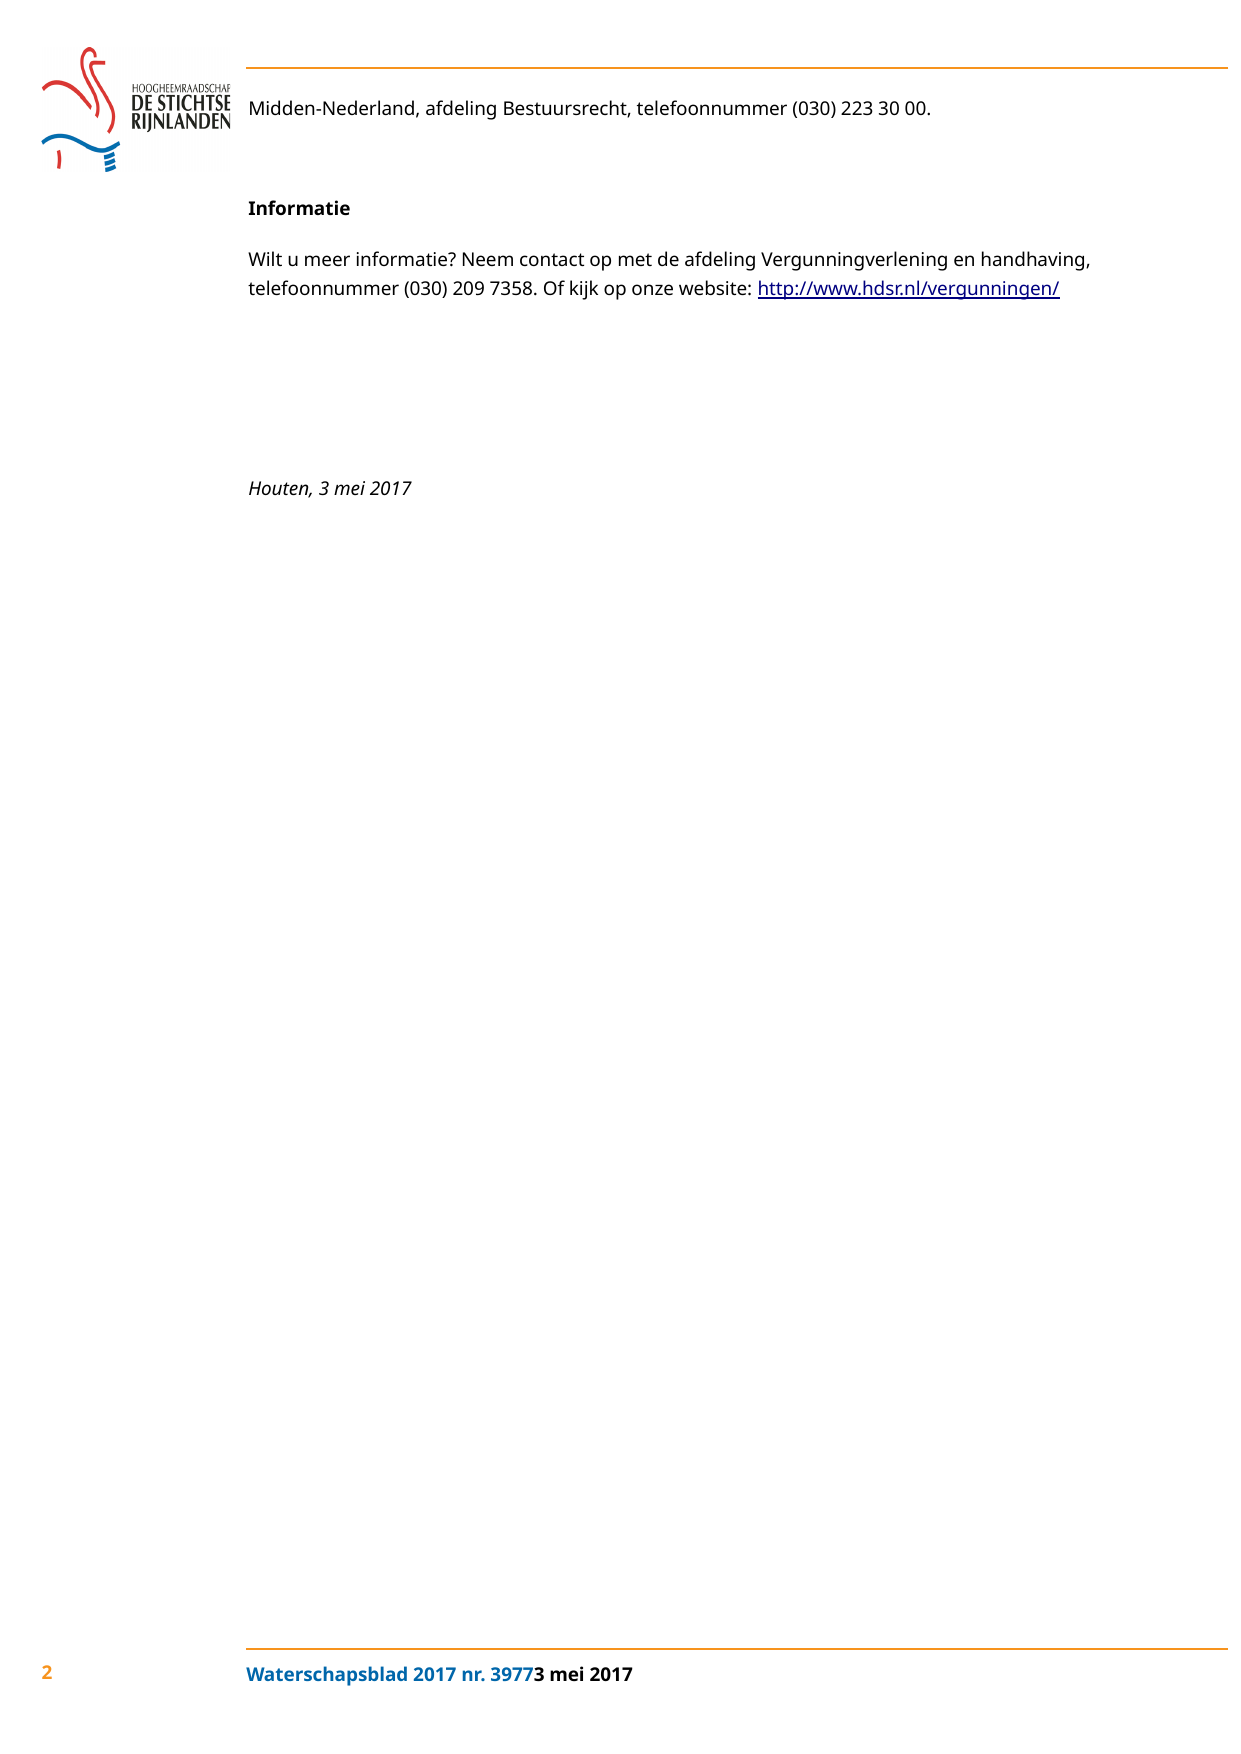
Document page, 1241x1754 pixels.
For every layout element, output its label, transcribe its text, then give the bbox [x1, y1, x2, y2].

text Wilt u meer informatie? Neem contact op met de afdeling Vergunningverlening en handhaving, telefoonnummer (030) 209 7358. Of kijk op onze website: http://www.hdsr.nl/vergunningen/ [248, 246, 1152, 301]
text Houten, 3 mei 2017 [248, 475, 1152, 500]
text Informatie [248, 196, 1152, 221]
text Midden-Nederland, afdeling Bestuursrecht, telefoonnummer (030) 223 30 00. [248, 95, 1152, 121]
picture [41, 47, 231, 172]
